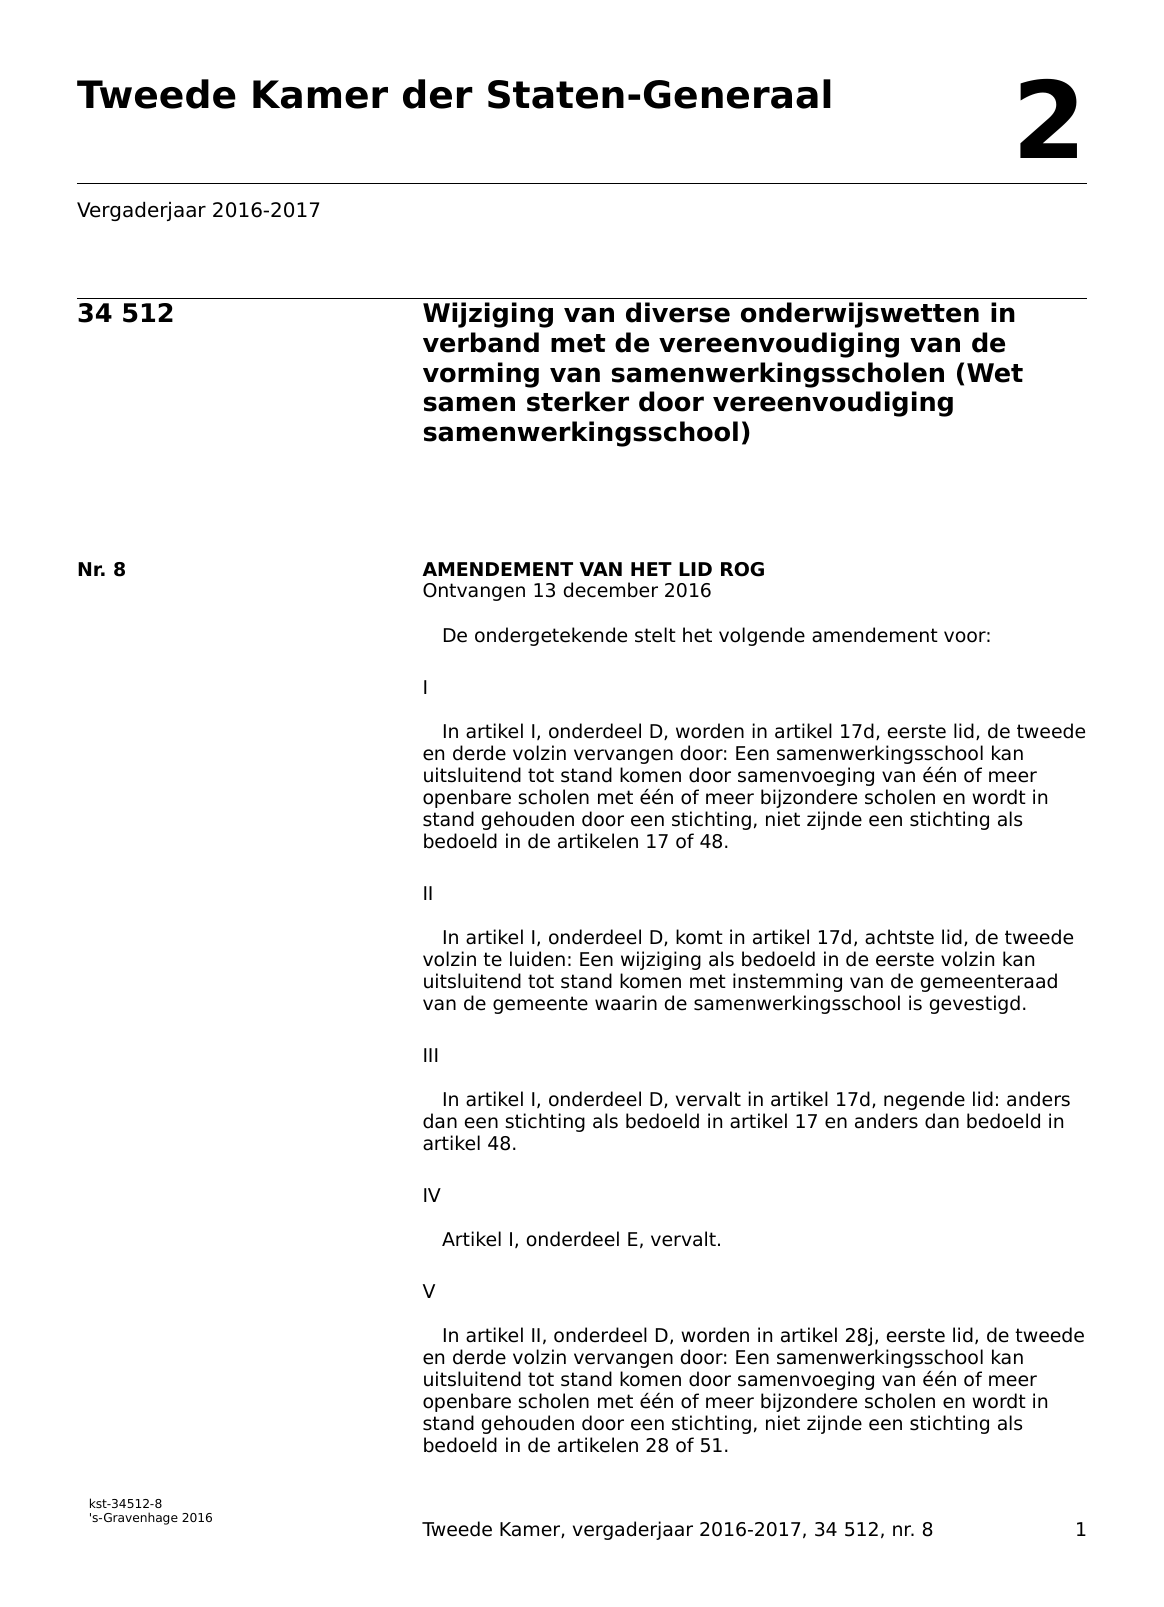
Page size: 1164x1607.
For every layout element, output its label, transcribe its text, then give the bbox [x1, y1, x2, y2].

text 's-Gravenhage 2016 [88, 1511, 323, 1525]
subtitle 34 512 Wijziging van diverse onderwijswetten in verband met de vereenvoudiging van de vorming van samenwerkingsscholen (Wet samen sterker door vereenvoudiging samenwerkingsschool) [77, 299, 1087, 447]
subtitle II [422, 883, 1087, 904]
text De ondergetekende stelt het volgende amendement voor: [422, 624, 1087, 647]
text In artikel I, onderdeel D, worden in artikel 17d, eerste lid, de tweede en derde volzin vervangen door: Een samenwerkingsschool kan uitsluitend tot stand komen door samenvoeging van één of meer openbare scholen met één of meer bijzondere scholen en wordt in stand gehouden door een stichting, niet zijnde een stichting als bedoeld in de artikelen 17 of 48. [422, 721, 1087, 853]
text In artikel I, onderdeel D, vervalt in artikel 17d, negende lid: anders dan een stichting als bedoeld in artikel 17 en anders dan bedoeld in artikel 48. [422, 1089, 1087, 1155]
text In artikel I, onderdeel D, komt in artikel 17d, achtste lid, de tweede volzin te luiden: Een wijziging als bedoeld in de eerste volzin kan uitsluitend tot stand komen met instemming van de gemeenteraad van de gemeente waarin de samenwerkingsschool is gevestigd. [422, 927, 1087, 1015]
subtitle Nr. 8 AMENDEMENT VAN HET LID ROG [77, 558, 1087, 580]
table_header 2 [886, 59, 1087, 183]
subtitle I [422, 677, 1087, 698]
text Ontvangen 13 december 2016 [422, 580, 1087, 602]
text In artikel II, onderdeel D, worden in artikel 28j, eerste lid, de tweede en derde volzin vervangen door: Een samenwerkingsschool kan uitsluitend tot stand komen door samenvoeging van één of meer openbare scholen met één of meer bijzondere scholen en wordt in stand gehouden door een stichting, niet zijnde een stichting als bedoeld in de artikelen 28 of 51. [422, 1325, 1087, 1457]
subtitle IV [422, 1185, 1087, 1207]
text kst-34512-8 [88, 1497, 323, 1511]
table_cell Vergaderjaar 2016-2017 [77, 184, 1087, 298]
table_header Tweede Kamer der Staten-Generaal [77, 59, 886, 183]
subtitle III [422, 1045, 1087, 1067]
subtitle V [422, 1281, 1087, 1303]
text Artikel I, onderdeel E, vervalt. [422, 1229, 1087, 1251]
